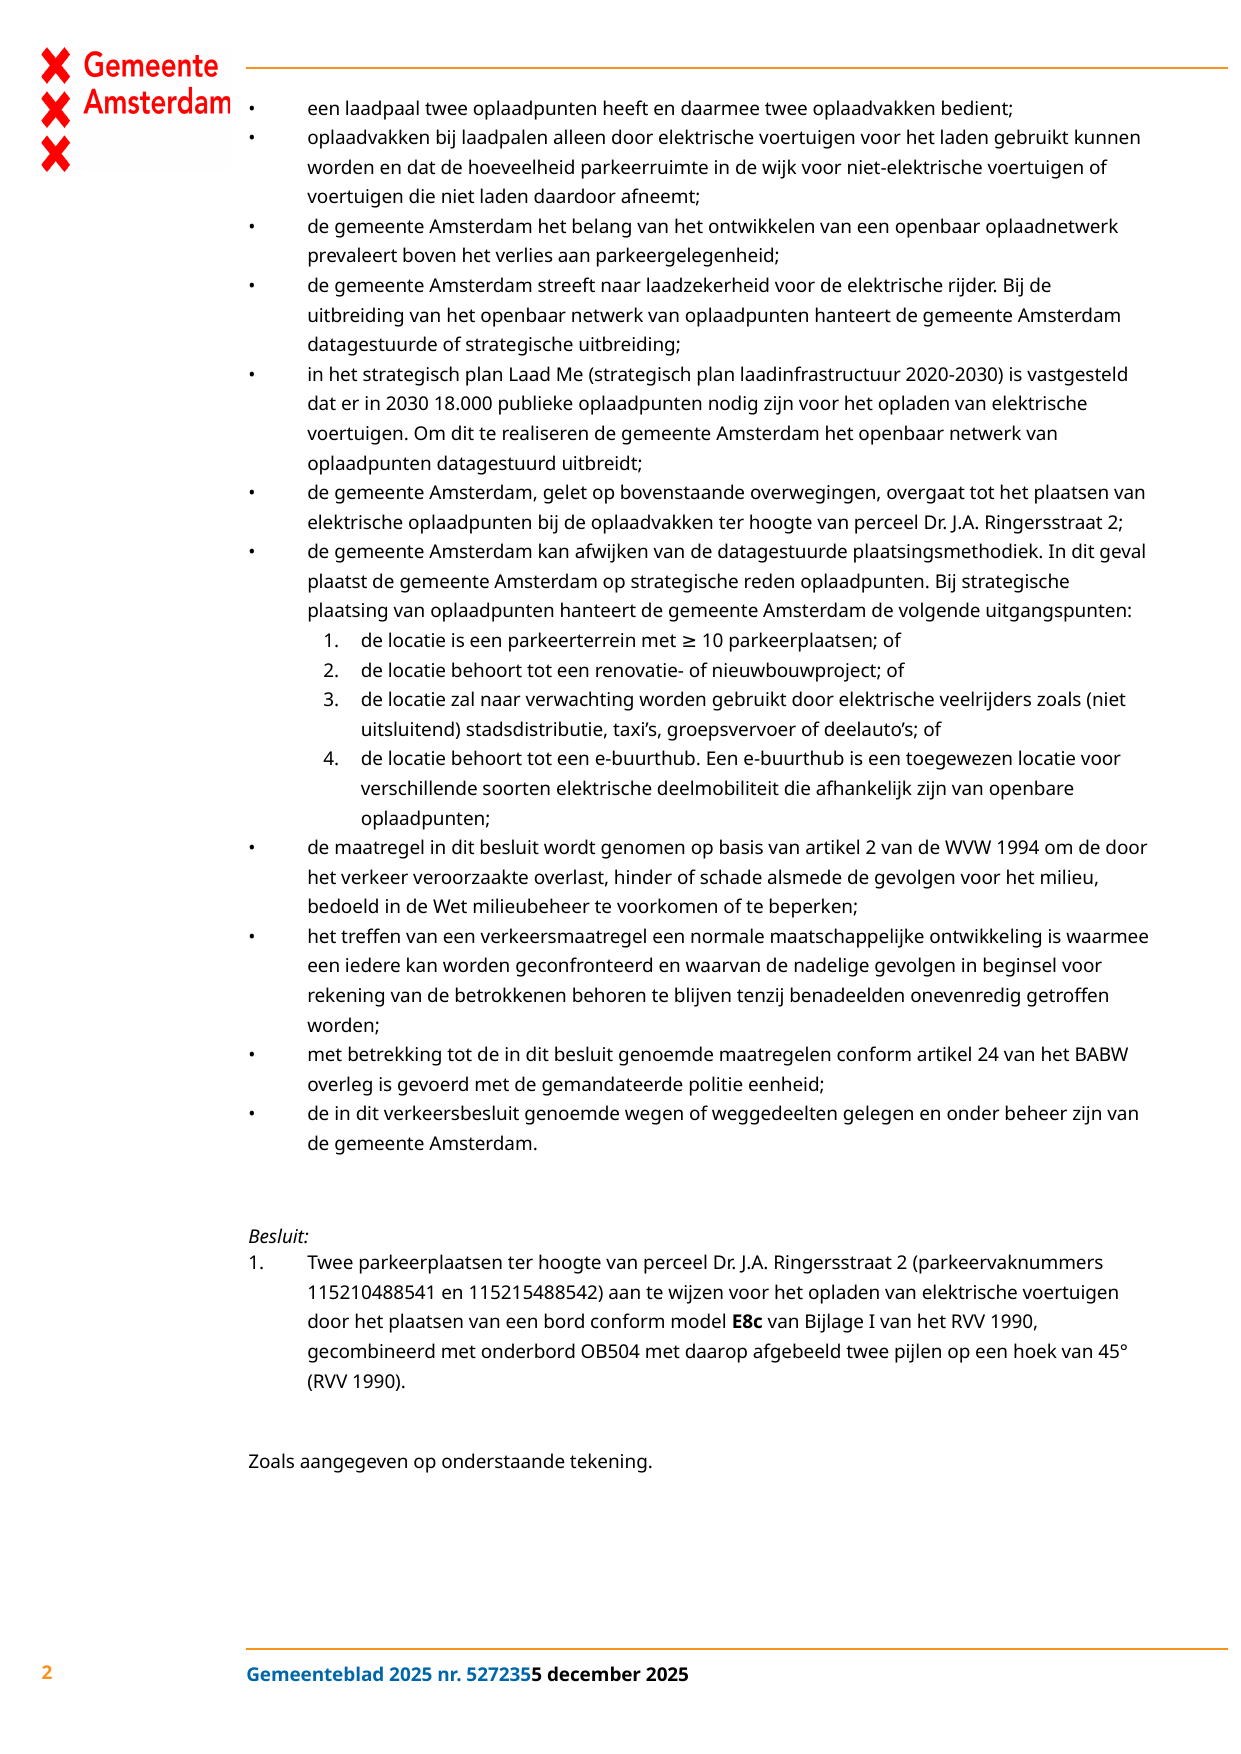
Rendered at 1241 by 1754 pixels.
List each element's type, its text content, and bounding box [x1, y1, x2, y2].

list Twee parkeerplaatsen ter hoogte van perceel Dr. J.A. Ringersstraat 2 (parkeervaknummers 115210488541 en 115215488542) aan te wijzen voor het opladen van elektrische voertuigen door het plaatsen van een bord conform model E8c van Bijlage I van het RVV 1990, gecombineerd met onderbord OB504 met daarop afgebeeld twee pijlen op een hoek van 45° (RVV 1990). [248, 1249, 1152, 1393]
list de locatie behoort tot een renovatie- of nieuwbouwproject; of [323, 657, 1152, 683]
text Besluit: [248, 1224, 1152, 1249]
list de in dit verkeersbesluit genoemde wegen of weggedeelten gelegen en onder beheer zijn van de gemeente Amsterdam. [248, 1101, 1152, 1156]
list de gemeente Amsterdam kan afwijken van de datagestuurde plaatsingsmethodiek. In dit geval plaatst de gemeente Amsterdam op strategische reden oplaadpunten. Bij strategische plaatsing van oplaadpunten hanteert de gemeente Amsterdam de volgende uitgangspunten: [248, 538, 1152, 623]
list de maatregel in dit besluit wordt genomen op basis van artikel 2 van de WVW 1994 om de door het verkeer veroorzaakte overlast, hinder of schade alsmede de gevolgen voor het milieu, bedoeld in de Wet milieubeheer te voorkomen of te beperken; [248, 834, 1152, 919]
list de locatie zal naar verwachting worden gebruikt door elektrische veelrijders zoals (niet uitsluitend) stadsdistributie, taxi’s, groepsvervoer of deelauto’s; of [323, 686, 1152, 742]
list de locatie behoort tot een e-buurthub. Een e-buurthub is een toegewezen locatie voor verschillende soorten elektrische deelmobiliteit die afhankelijk zijn van openbare oplaadpunten; [323, 746, 1152, 831]
list de gemeente Amsterdam streeft naar laadzekerheid voor de elektrische rijder. Bij de uitbreiding van het openbaar netwerk van oplaadpunten hanteert de gemeente Amsterdam datagestuurde of strategische uitbreiding; [248, 272, 1152, 357]
list oplaadvakken bij laadpalen alleen door elektrische voertuigen voor het laden gebruikt kunnen worden en dat de hoeveelheid parkeerruimte in de wijk voor niet-elektrische voertuigen of voertuigen die niet laden daardoor afneemt; [248, 124, 1152, 209]
list het treffen van een verkeersmaatregel een normale maatschappelijke ontwikkeling is waarmee een iedere kan worden geconfronteerd en waarvan de nadelige gevolgen in beginsel voor rekening van de betrokkenen behoren te blijven tenzij benadeelden onevenredig getroffen worden; [248, 923, 1152, 1038]
list in het strategisch plan Laad Me (strategisch plan laadinfrastructuur 2020-2030) is vastgesteld dat er in 2030 18.000 publieke oplaadpunten nodig zijn voor het opladen van elektrische voertuigen. Om dit te realiseren de gemeente Amsterdam het openbaar netwerk van oplaadpunten datagestuurd uitbreidt; [248, 361, 1152, 476]
list met betrekking tot de in dit besluit genoemde maatregelen conform artikel 24 van het BABW overleg is gevoerd met de gemandateerde politie eenheid; [248, 1041, 1152, 1097]
list een laadpaal twee oplaadpunten heeft en daarmee twee oplaadvakken bedient; [248, 95, 1152, 121]
list de gemeente Amsterdam, gelet op bovenstaande overwegingen, overgaat tot het plaatsen van elektrische oplaadpunten bij de oplaadvakken ter hoogte van perceel Dr. J.A. Ringersstraat 2; [248, 479, 1152, 535]
picture [41, 47, 231, 172]
list de gemeente Amsterdam het belang van het ontwikkelen van een openbaar oplaadnetwerk prevaleert boven het verlies aan parkeergelegenheid; [248, 213, 1152, 268]
text Zoals aangegeven op onderstaande tekening. [248, 1448, 1152, 1473]
list de locatie is een parkeerterrein met ≥ 10 parkeerplaatsen; of [323, 627, 1152, 653]
